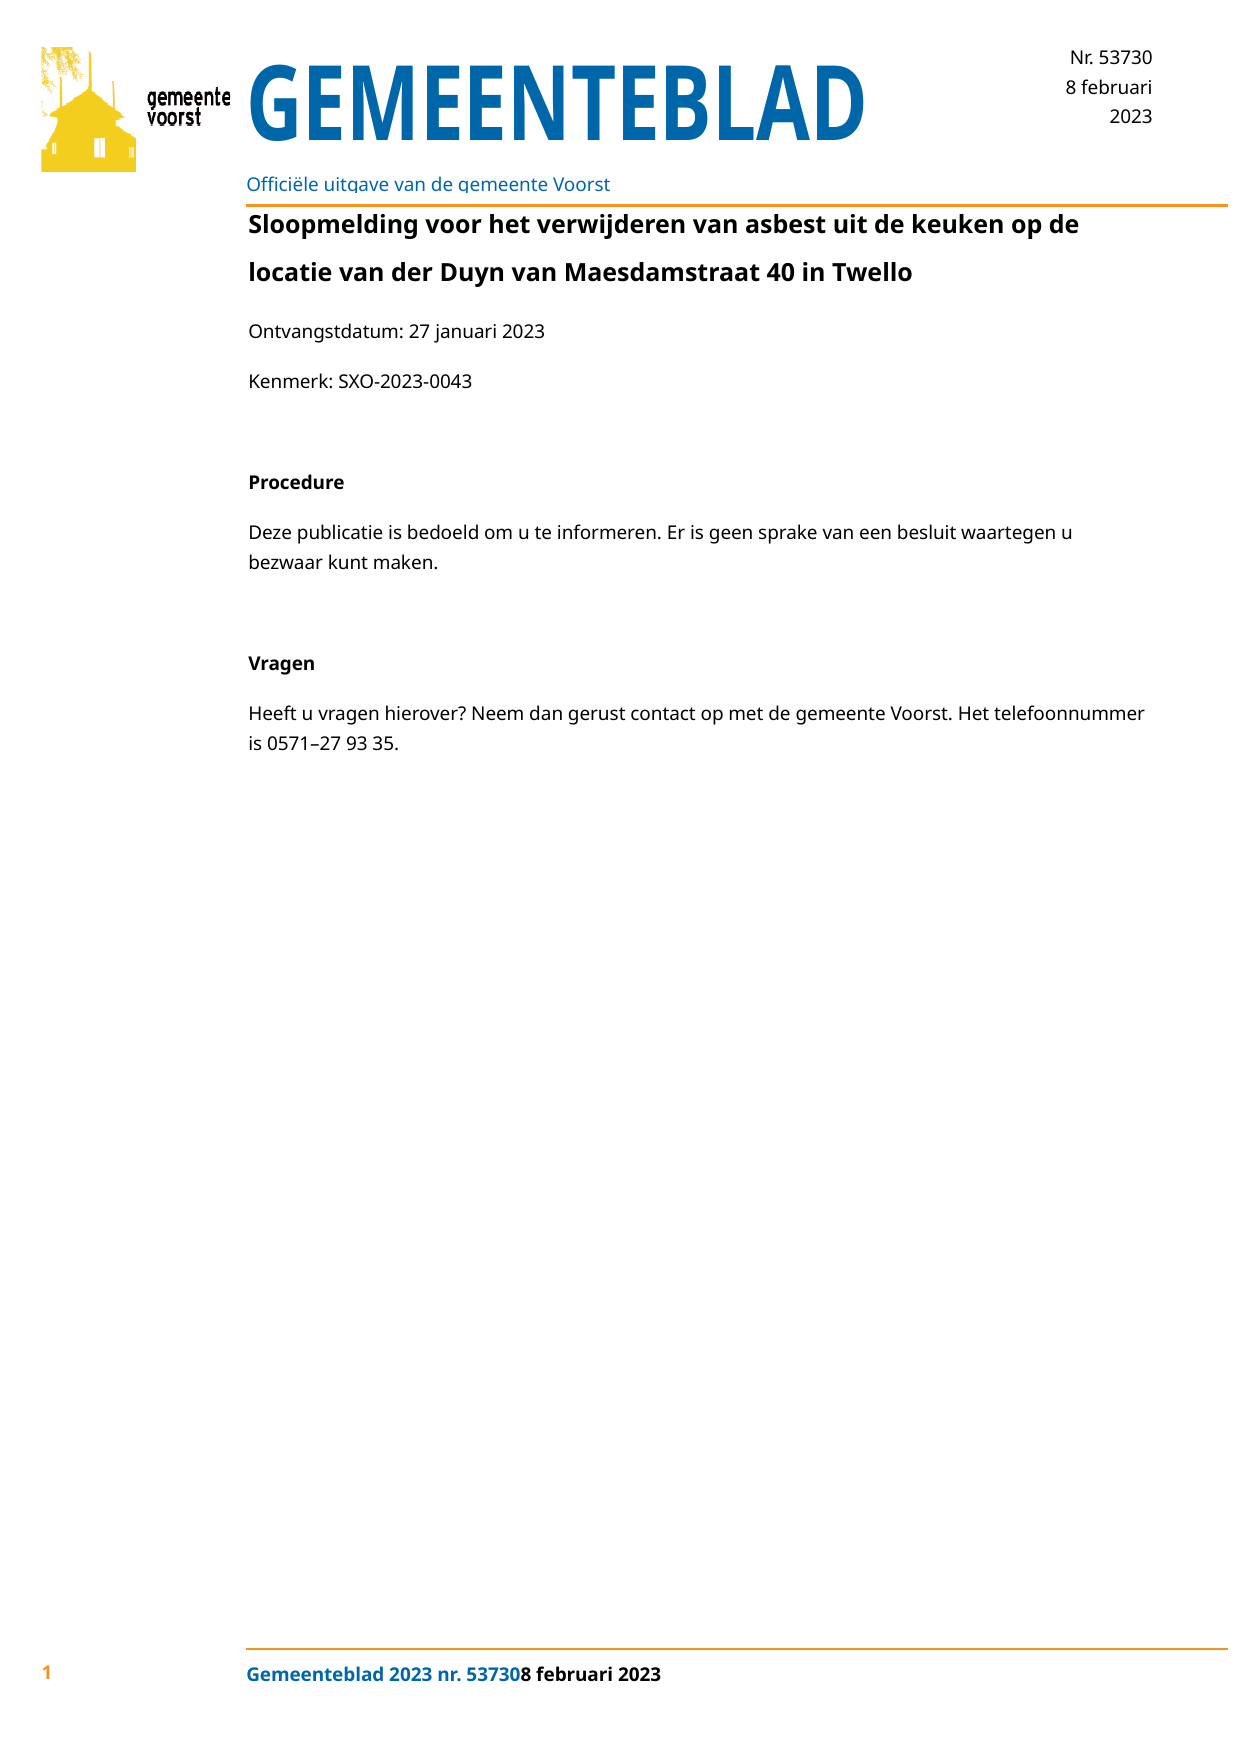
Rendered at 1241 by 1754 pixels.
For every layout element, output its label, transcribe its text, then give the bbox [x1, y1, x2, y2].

text Sloopmelding voor het verwijderen van asbest uit de keuken op de locatie van der Duyn van Maesdamstraat 40 in Twello [248, 207, 1152, 288]
text Deze publicatie is bedoeld om u te informeren. Er is geen sprake van een besluit waartegen u bezwaar kunt maken. [248, 519, 1152, 575]
text Heeft u vragen hierover? Neem dan gerust contact op met de gemeente Voorst. Het telefoonnummer is 0571–27 93 35. [248, 700, 1152, 756]
text Procedure [248, 469, 1152, 495]
text Vragen [248, 650, 1152, 676]
picture [41, 47, 231, 172]
text Ontvangstdatum: 27 januari 2023 [248, 318, 1152, 344]
text Kenmerk: SXO-2023-0043 [248, 368, 1152, 394]
